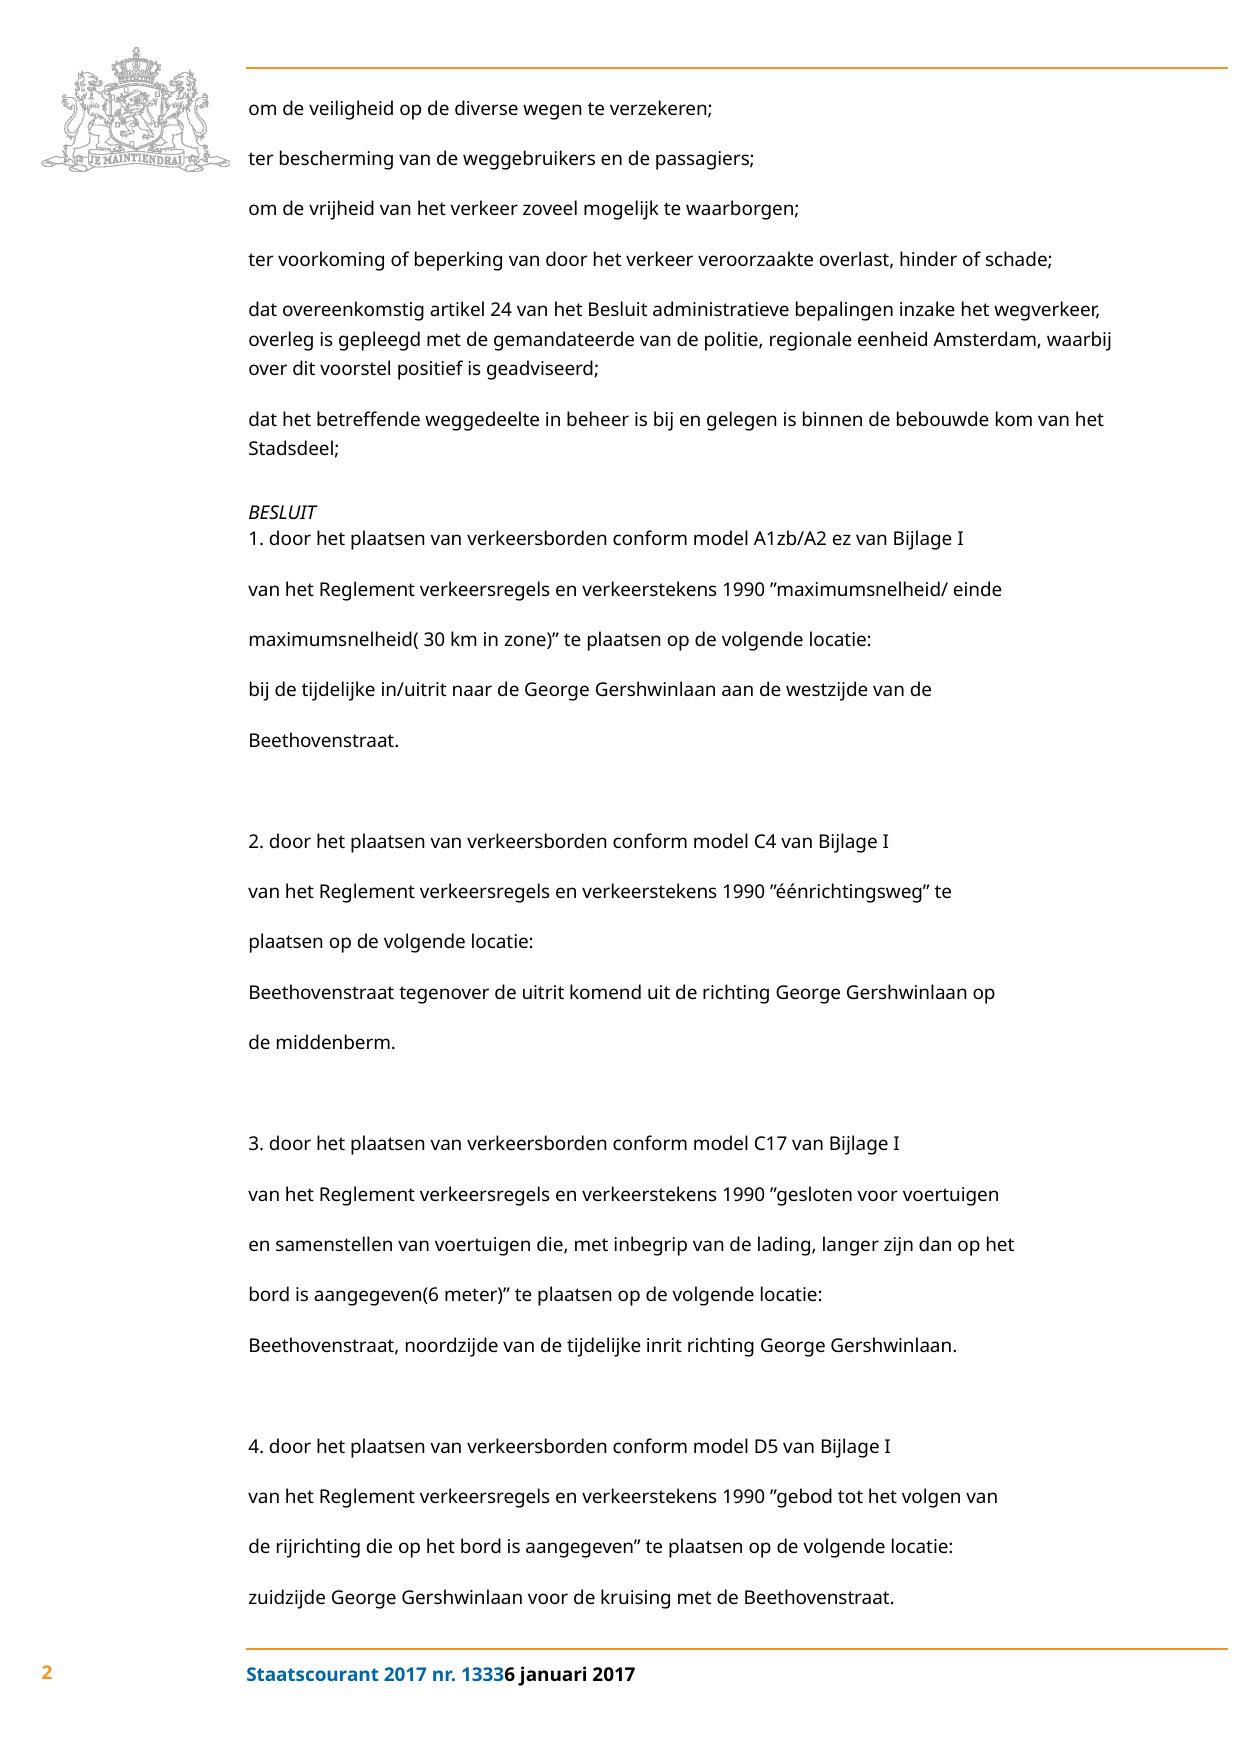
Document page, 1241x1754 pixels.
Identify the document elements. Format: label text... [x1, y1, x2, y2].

text plaatsen op de volgende locatie: [248, 929, 1152, 954]
text 1. door het plaatsen van verkeersborden conform model A1zb/A2 ez van Bijlage I [248, 525, 1152, 551]
text maximumsnelheid( 30 km in zone)” te plaatsen op de volgende locatie: [248, 626, 1152, 652]
text 4. door het plaatsen van verkeersborden conform model D5 van Bijlage I [248, 1433, 1152, 1458]
text 2. door het plaatsen van verkeersborden conform model C4 van Bijlage I [248, 828, 1152, 853]
text Beethovenstraat tegenover de uitrit komend uit de richting George Gershwinlaan op [248, 979, 1152, 1005]
text en samenstellen van voertuigen die, met inbegrip van de lading, langer zijn dan op het [248, 1231, 1152, 1257]
text bord is aangegeven(6 meter)” te plaatsen op de volgende locatie: [248, 1282, 1152, 1307]
text van het Reglement verkeersregels en verkeerstekens 1990 ”éénrichtingsweg” te [248, 878, 1152, 904]
picture [41, 47, 231, 172]
text Beethovenstraat. [248, 727, 1152, 753]
text ter bescherming van de weggebruikers en de passagiers; [248, 145, 1152, 171]
text 3. door het plaatsen van verkeersborden conform model C17 van Bijlage I [248, 1130, 1152, 1156]
text dat het betreffende weggedeelte in beheer is bij en gelegen is binnen de bebouwde kom van het Stadsdeel; [248, 406, 1152, 461]
text ter voorkoming of beperking van door het verkeer veroorzaakte overlast, hinder of schade; [248, 246, 1152, 272]
text zuidzijde George Gershwinlaan voor de kruising met de Beethovenstraat. [248, 1584, 1152, 1610]
text de rijrichting die op het bord is aangegeven” te plaatsen op de volgende locatie: [248, 1534, 1152, 1559]
text dat overeenkomstig artikel 24 van het Besluit administratieve bepalingen inzake het wegverkeer, overleg is gepleegd met de gemandateerde van de politie, regionale eenheid Amsterdam, waarbij over dit voorstel positief is geadviseerd; [248, 296, 1152, 381]
text bij de tijdelijke in/uitrit naar de George Gershwinlaan aan de westzijde van de [248, 677, 1152, 702]
text Beethovenstraat, noordzijde van de tijdelijke inrit richting George Gershwinlaan. [248, 1332, 1152, 1358]
text van het Reglement verkeersregels en verkeerstekens 1990 ”gebod tot het volgen van [248, 1483, 1152, 1509]
text van het Reglement verkeersregels en verkeerstekens 1990 ”gesloten voor voertuigen [248, 1181, 1152, 1206]
text om de veiligheid op de diverse wegen te verzekeren; [248, 95, 1152, 121]
text de middenberm. [248, 1029, 1152, 1055]
text van het Reglement verkeersregels en verkeerstekens 1990 ”maximumsnelheid/ einde [248, 576, 1152, 601]
text BESLUIT [248, 499, 1152, 525]
text om de vrijheid van het verkeer zoveel mogelijk te waarborgen; [248, 196, 1152, 221]
